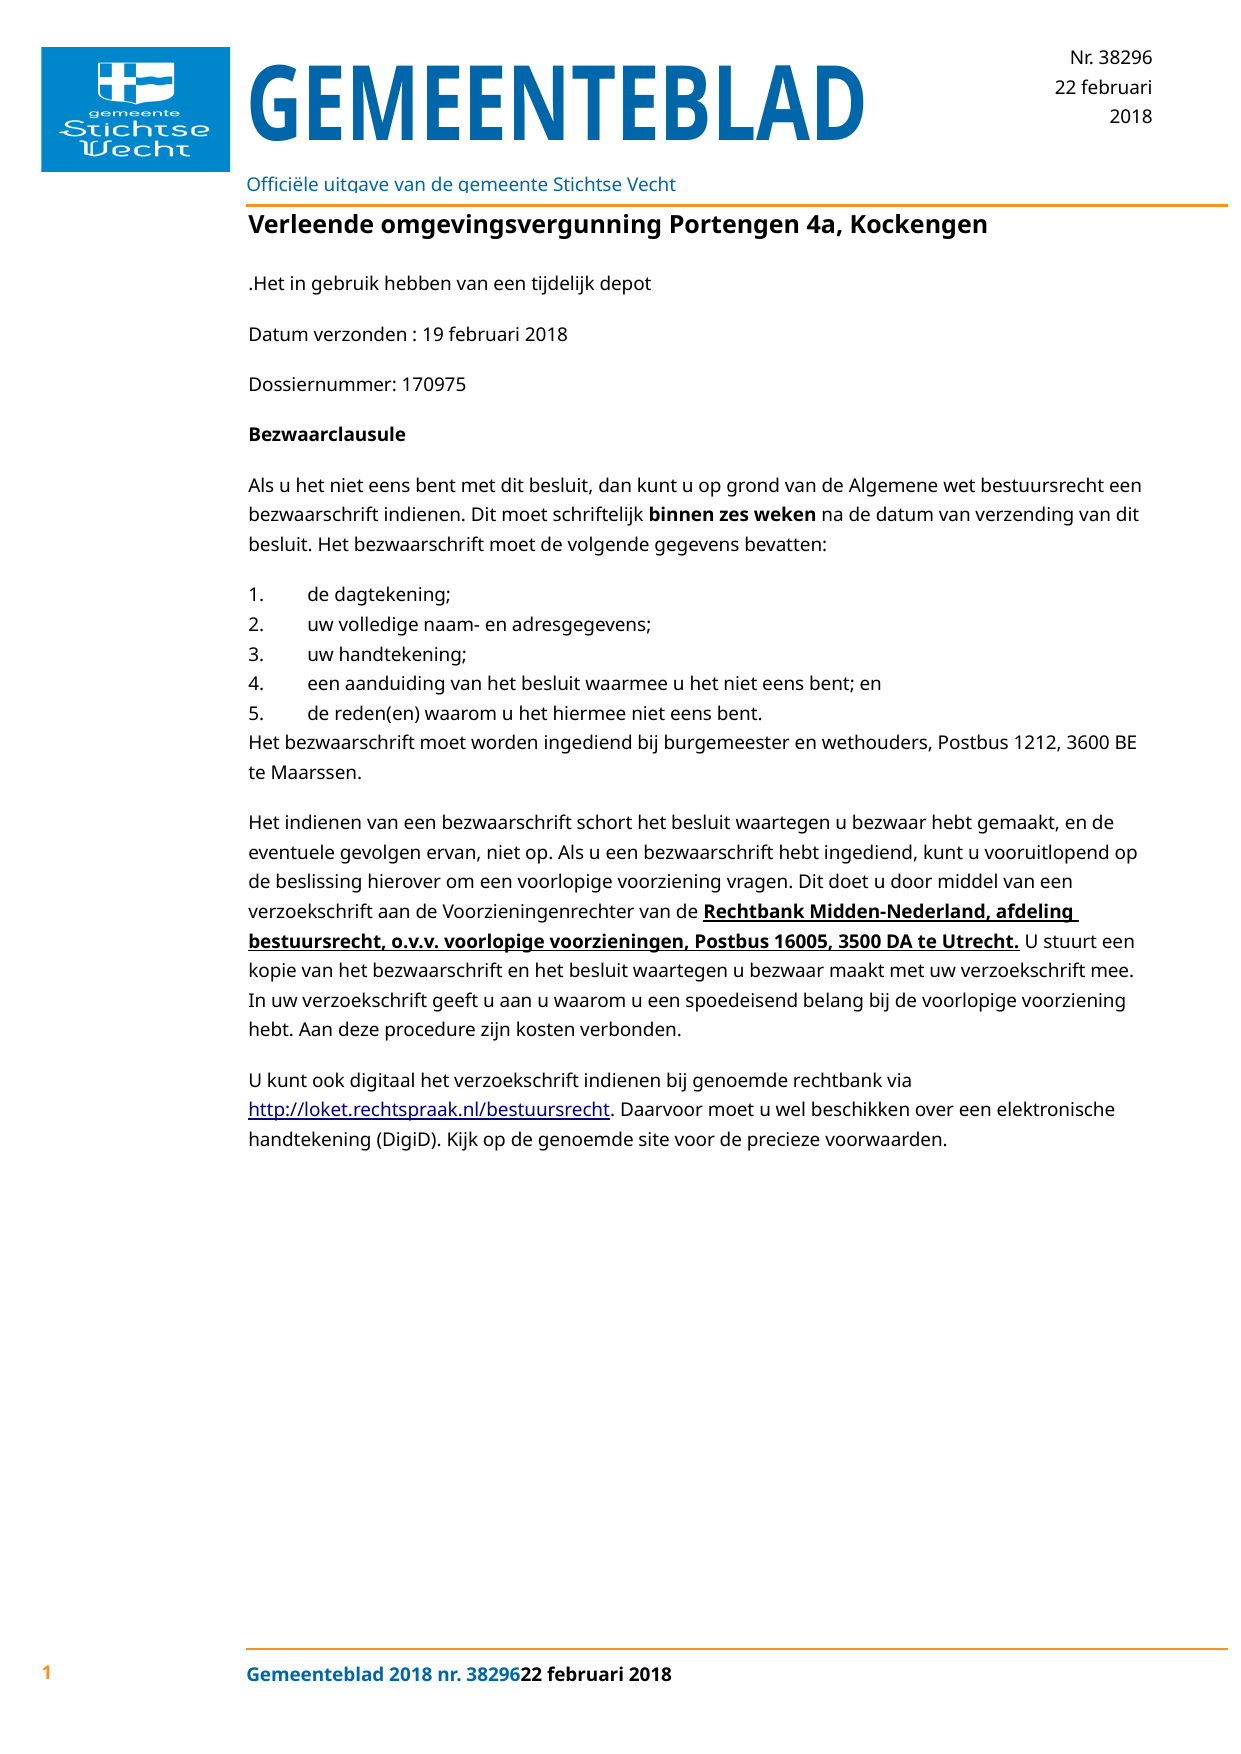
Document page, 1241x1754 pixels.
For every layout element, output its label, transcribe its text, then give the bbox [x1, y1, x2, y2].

text Als u het niet eens bent met dit besluit, dan kunt u op grond van de Algemene wet bestuursrecht een bezwaarschrift indienen. Dit moet schriftelijk binnen zes weken na de datum van verzending van dit besluit. Het bezwaarschrift moet de volgende gegevens bevatten: [248, 472, 1152, 557]
text U kunt ook digitaal het verzoekschrift indienen bij genoemde rechtbank via http://loket.rechtspraak.nl/bestuursrecht. Daarvoor moet u wel beschikken over een elektronische handtekening (DigiD). Kijk op de genoemde site voor de precieze voorwaarden. [248, 1067, 1152, 1152]
picture [99, 63, 135, 101]
text Verleende omgevingsvergunning Portengen 4a, Kockengen [248, 207, 1152, 241]
list de dagtekening; [248, 582, 1152, 607]
text Datum verzonden : 19 februari 2018 [248, 321, 1152, 346]
text Bezwaarclausule [248, 422, 1152, 447]
text Dossiernummer: 170975 [248, 371, 1152, 397]
list de reden(en) waarom u het hiermee niet eens bent. [248, 700, 1152, 726]
list een aanduiding van het besluit waarmee u het niet eens bent; en [248, 670, 1152, 696]
list uw volledige naam- en adresgegevens; [248, 611, 1152, 637]
picture [137, 63, 174, 103]
text Het indienen van een bezwaarschrift schort het besluit waartegen u bezwaar hebt gemaakt, en de eventuele gevolgen ervan, niet op. Als u een bezwaarschrift hebt ingediend, kunt u vooruitlopend op de beslissing hierover om een voorlopige voorziening vragen. Dit doet u door middel van een verzoekschrift aan de Voorzieningenrechter van de Rechtbank Midden-Nederland, afdeling bestuursrecht, o.v.v. voorlopige voorzieningen, Postbus 16005, 3500 DA te Utrecht. U stuurt een kopie van het bezwaarschrift en het besluit waartegen u bezwaar maakt met uw verzoekschrift mee. In uw verzoekschrift geeft u aan u waarom u een spoedeisend belang bij de voorlopige voorziening hebt. Aan deze procedure zijn kosten verbonden. [248, 809, 1152, 1042]
text .Het in gebruik hebben van een tijdelijk depot [248, 270, 1152, 296]
text Het bezwaarschrift moet worden ingediend bij burgemeester en wethouders, Postbus 1212, 3600 BE te Maarssen. [248, 729, 1152, 785]
list uw handtekening; [248, 641, 1152, 666]
